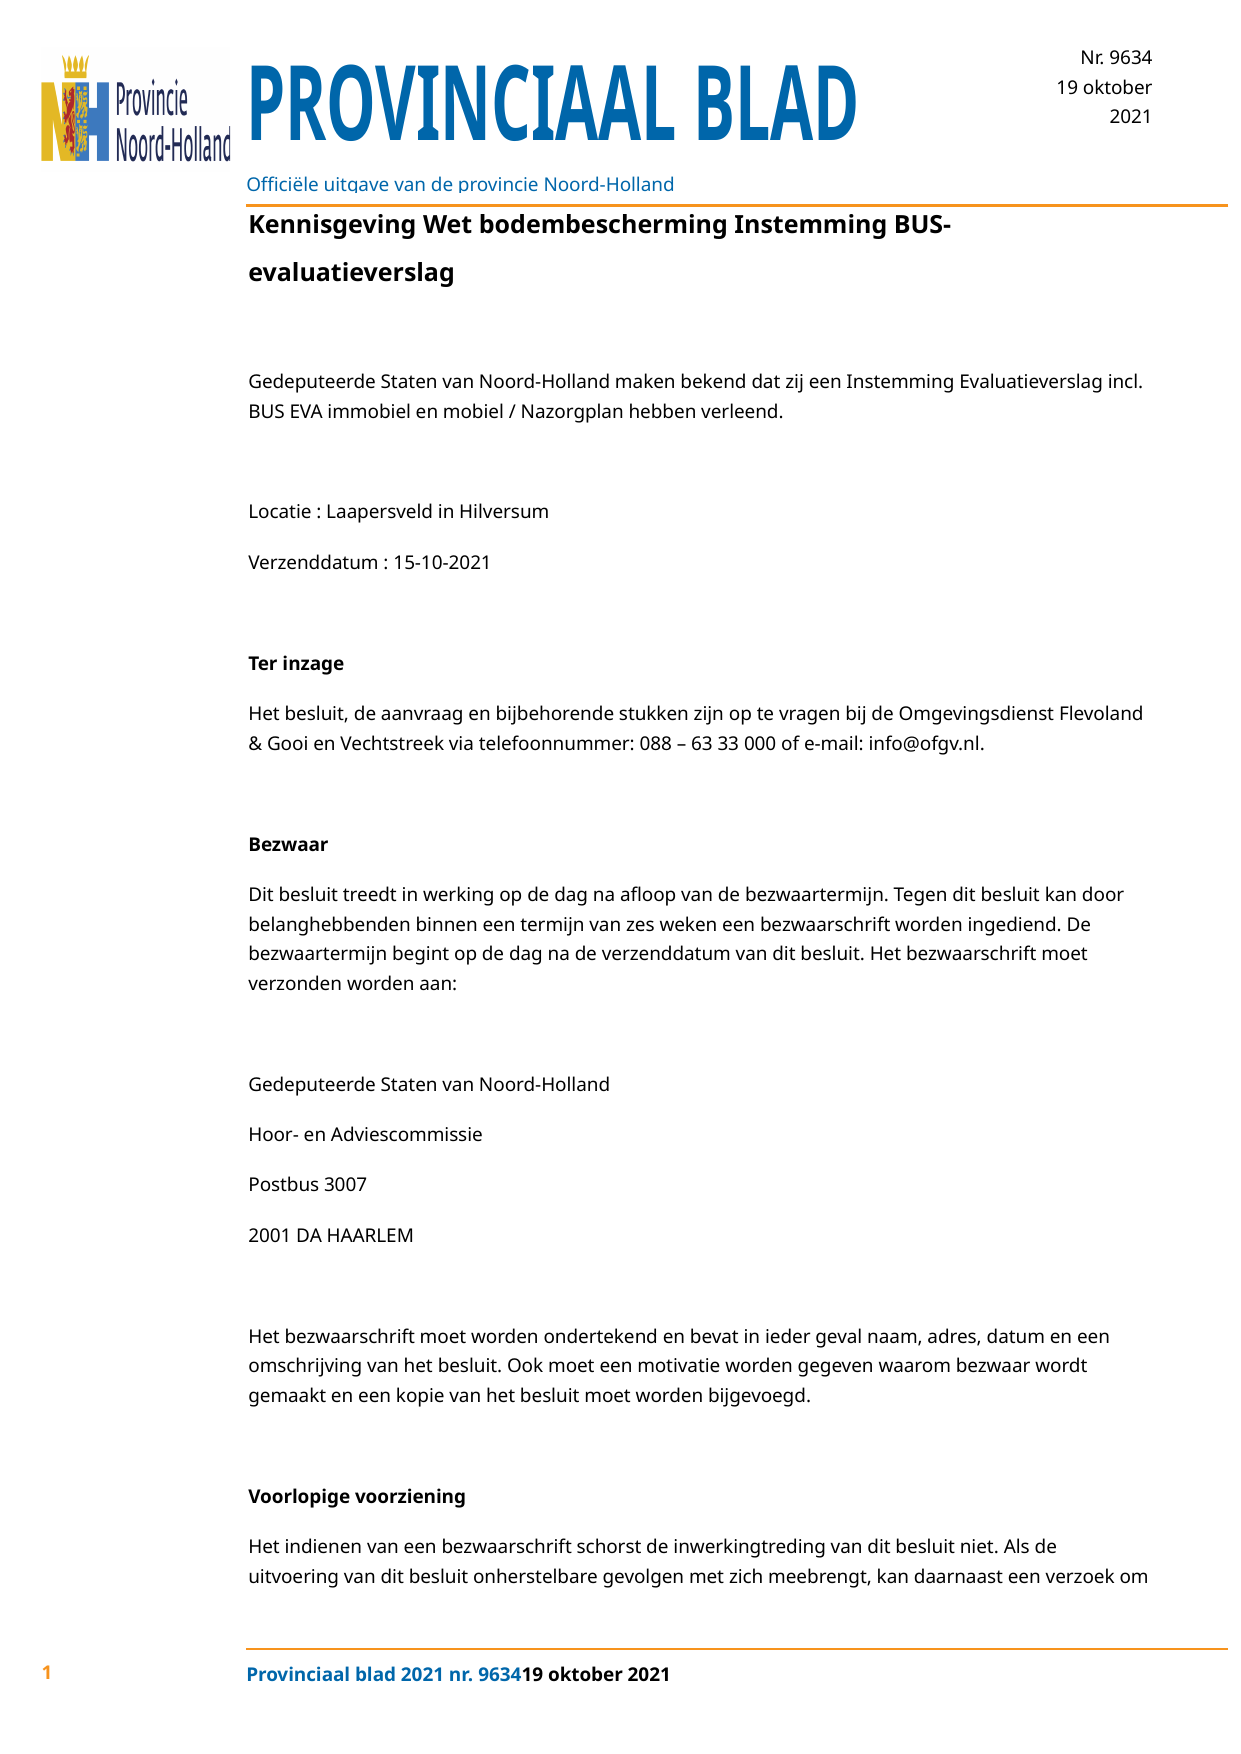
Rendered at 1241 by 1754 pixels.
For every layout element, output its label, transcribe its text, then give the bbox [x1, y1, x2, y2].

picture [41, 47, 231, 172]
text 2001 DA HAARLEM [248, 1222, 1152, 1248]
text Het bezwaarschrift moet worden ondertekend en bevat in ieder geval naam, adres, datum en een omschrijving van het besluit. Ook moet een motivatie worden gegeven waarom bezwaar wordt gemaakt en een kopie van het besluit moet worden bijgevoegd. [248, 1323, 1152, 1408]
text Gedeputeerde Staten van Noord-Holland maken bekend dat zij een Instemming Evaluatieverslag incl. BUS EVA immobiel en mobiel / Nazorgplan hebben verleend. [248, 368, 1152, 424]
text Voorlopige voorziening [248, 1483, 1152, 1509]
text Gedeputeerde Staten van Noord-Holland [248, 1071, 1152, 1097]
text Dit besluit treedt in werking op de dag na afloop van de bezwaartermijn. Tegen dit besluit kan door belanghebbenden binnen een termijn van zes weken een bezwaarschrift worden ingediend. De bezwaartermijn begint op de dag na de verzenddatum van dit besluit. Het bezwaarschrift moet verzonden worden aan: [248, 881, 1152, 996]
text Hoor- en Adviescommissie [248, 1121, 1152, 1147]
text Locatie : Laapersveld in Hilversum [248, 499, 1152, 524]
text Kennisgeving Wet bodembescherming Instemming BUS-evaluatieverslag [248, 207, 1152, 288]
text Bezwaar [248, 831, 1152, 857]
text Postbus 3007 [248, 1172, 1152, 1197]
text Ter inzage [248, 650, 1152, 676]
text Het besluit, de aanvraag en bijbehorende stukken zijn op te vragen bij de Omgevingsdienst Flevoland & Gooi en Vechtstreek via telefoonnummer: 088 – 63 33 000 of e-mail: info@ofgv.nl. [248, 700, 1152, 756]
text Verzenddatum : 15-10-2021 [248, 549, 1152, 575]
text Het indienen van een bezwaarschrift schorst de inwerkingtreding van dit besluit niet. Als de uitvoering van dit besluit onherstelbare gevolgen met zich meebrengt, kan daarnaast een verzoek om [248, 1533, 1152, 1589]
